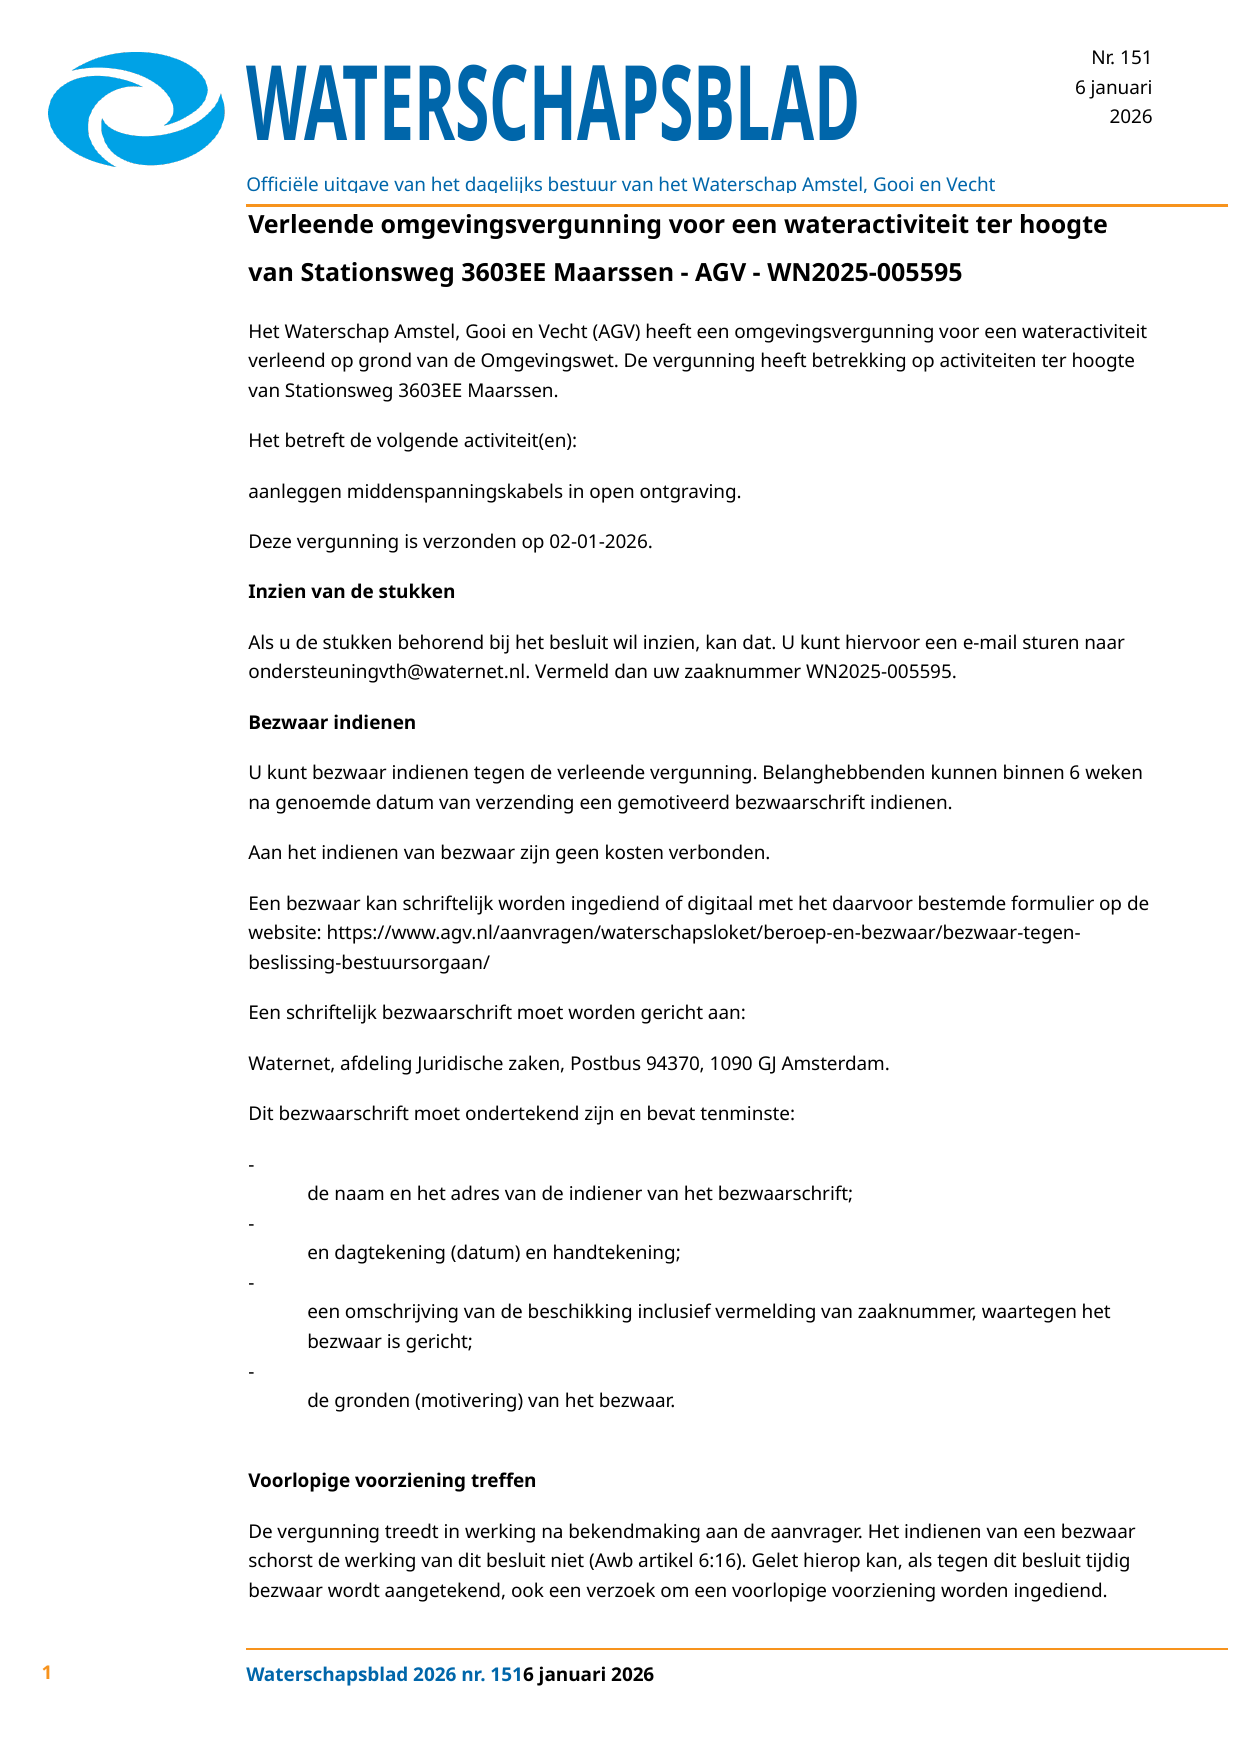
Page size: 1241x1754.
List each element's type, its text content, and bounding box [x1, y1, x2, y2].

text De vergunning treedt in werking na bekendmaking aan de aanvrager. Het indienen van een bezwaar schorst de werking van dit besluit niet (Awb artikel 6:16). Gelet hierop kan, als tegen dit besluit tijdig bezwaar wordt aangetekend, ook een verzoek om een voorlopige voorziening worden ingediend. [248, 1518, 1152, 1603]
list de naam en het adres van de indiener van het bezwaarschrift; [248, 1180, 1152, 1206]
text Deze vergunning is verzonden op 02-01-2026. [248, 528, 1152, 554]
list de gronden (motivering) van het bezwaar. [248, 1387, 1152, 1413]
text Het betreft de volgende activiteit(en): [248, 427, 1152, 453]
list en dagtekening (datum) en handtekening; [248, 1239, 1152, 1265]
text Het Waterschap Amstel, Gooi en Vecht (AGV) heeft een omgevingsvergunning voor een wateractiviteit verleend op grond van de Omgevingswet. De vergunning heeft betrekking op activiteiten ter hoogte van Stationsweg 3603EE Maarssen. [248, 318, 1152, 403]
text U kunt bezwaar indienen tegen de verleende vergunning. Belanghebbenden kunnen binnen 6 weken na genoemde datum van verzending een gemotiveerd bezwaarschrift indienen. [248, 759, 1152, 815]
text Als u de stukken behorend bij het besluit wil inzien, kan dat. U kunt hiervoor een e-mail sturen naar ondersteuningvth@waternet.nl. Vermeld dan uw zaaknummer WN2025-005595. [248, 629, 1152, 684]
text aanleggen middenspanningskabels in open ontgraving. [248, 478, 1152, 504]
text Verleende omgevingsvergunning voor een wateractiviteit ter hoogte van Stationsweg 3603EE Maarssen - AGV - WN2025-005595 [248, 207, 1152, 288]
text Een bezwaar kan schriftelijk worden ingediend of digitaal met het daarvoor bestemde formulier op de website: https://www.agv.nl/aanvragen/waterschapsloket/beroep-en-bezwaar/bezwaar-tegen-beslissing-bestuursorgaan/ [248, 890, 1152, 975]
list een omschrijving van de beschikking inclusief vermelding van zaaknummer, waartegen het bezwaar is gericht; [248, 1299, 1152, 1354]
text Aan het indienen van bezwaar zijn geen kosten verbonden. [248, 839, 1152, 865]
text Inzien van de stukken [248, 579, 1152, 604]
text Een schriftelijk bezwaarschrift moet worden gericht aan: [248, 999, 1152, 1025]
text Dit bezwaarschrift moet ondertekend zijn en bevat tenminste: [248, 1100, 1152, 1126]
text Voorlopige voorziening treffen [248, 1467, 1152, 1493]
text Waternet, afdeling Juridische zaken, Postbus 94370, 1090 GJ Amsterdam. [248, 1050, 1152, 1076]
picture [41, 47, 231, 172]
text Bezwaar indienen [248, 709, 1152, 735]
